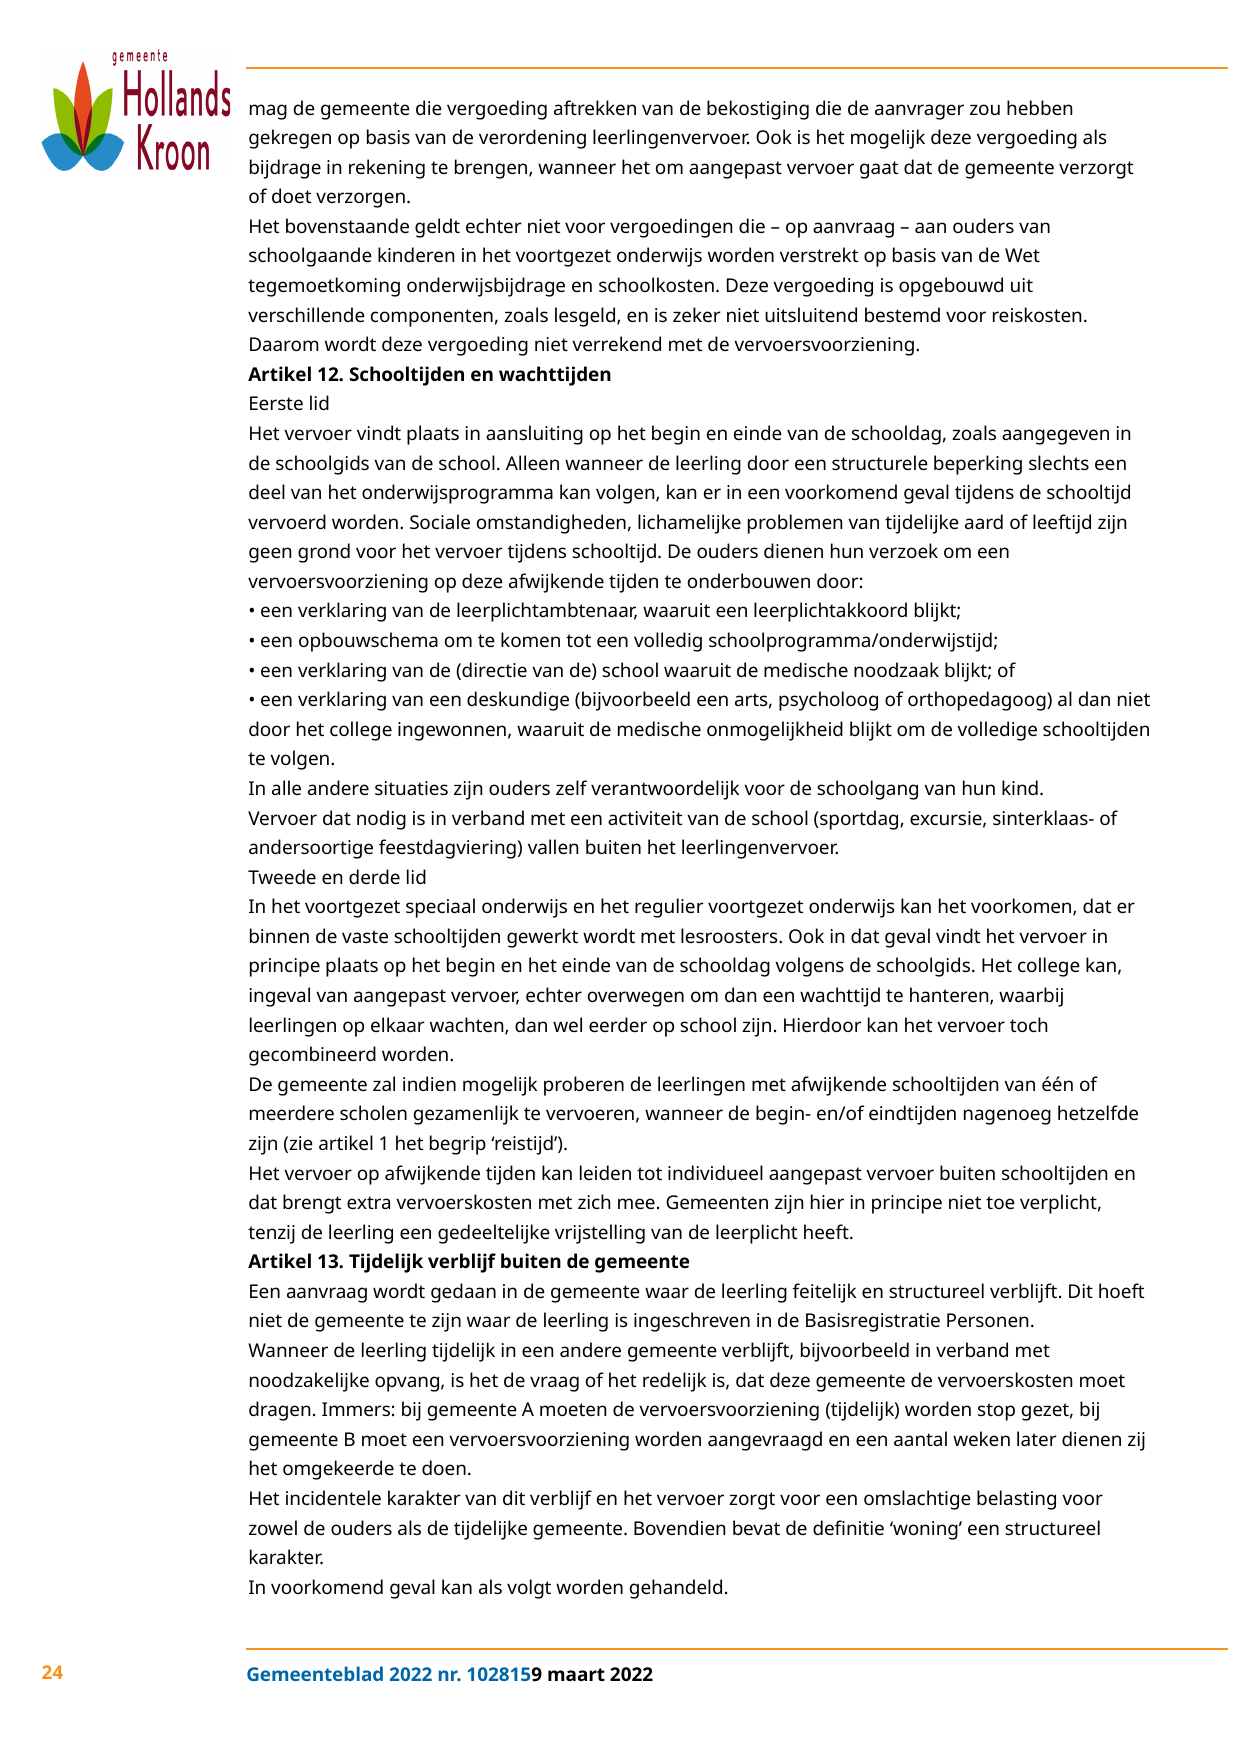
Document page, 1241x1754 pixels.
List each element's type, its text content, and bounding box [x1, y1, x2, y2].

text In voorkomend geval kan als volgt worden gehandeld. [248, 1574, 1152, 1600]
text In het voortgezet speciaal onderwijs en het regulier voortgezet onderwijs kan het voorkomen, dat er binnen de vaste schooltijden gewerkt wordt met lesroosters. Ook in dat geval vindt het vervoer in principe plaats op het begin en het einde van de schooldag volgens de schoolgids. Het college kan, ingeval van aangepast vervoer, echter overwegen om dan een wachttijd te hanteren, waarbij leerlingen op elkaar wachten, dan wel eerder op school zijn. Hierdoor kan het vervoer toch gecombineerd worden. [248, 893, 1152, 1067]
text Artikel 13. Tijdelijk verblijf buiten de gemeente [248, 1248, 1152, 1274]
text • een opbouwschema om te komen tot een volledig schoolprogramma/onderwijstijd; [248, 627, 1152, 653]
text Wanneer de leerling tijdelijk in een andere gemeente verblijft, bijvoorbeeld in verband met noodzakelijke opvang, is het de vraag of het redelijk is, dat deze gemeente de vervoerskosten moet dragen. Immers: bij gemeente A moeten de vervoersvoorziening (tijdelijk) worden stop gezet, bij gemeente B moet een vervoersvoorziening worden aangevraagd en een aantal weken later dienen zij het omgekeerde te doen. [248, 1337, 1152, 1481]
text mag de gemeente die vergoeding aftrekken van de bekostiging die de aanvrager zou hebben gekregen op basis van de verordening leerlingenvervoer. Ook is het mogelijk deze vergoeding als bijdrage in rekening te brengen, wanneer het om aangepast vervoer gaat dat de gemeente verzorgt of doet verzorgen. [248, 95, 1152, 209]
text Het vervoer vindt plaats in aansluiting op het begin en einde van de schooldag, zoals aangegeven in de schoolgids van de school. Alleen wanneer de leerling door een structurele beperking slechts een deel van het onderwijsprogramma kan volgen, kan er in een voorkomend geval tijdens de schooltijd vervoerd worden. Sociale omstandigheden, lichamelijke problemen van tijdelijke aard of leeftijd zijn geen grond voor het vervoer tijdens schooltijd. De ouders dienen hun verzoek om een vervoersvoorziening op deze afwijkende tijden te onderbouwen door: [248, 420, 1152, 594]
text Eerste lid [248, 391, 1152, 416]
text In alle andere situaties zijn ouders zelf verantwoordelijk voor de schoolgang van hun kind. [248, 775, 1152, 801]
text Het bovenstaande geldt echter niet voor vergoedingen die – op aanvraag – aan ouders van schoolgaande kinderen in het voortgezet onderwijs worden verstrekt op basis van de Wet tegemoetkoming onderwijsbijdrage en schoolkosten. Deze vergoeding is opgebouwd uit verschillende componenten, zoals lesgeld, en is zeker niet uitsluitend bestemd voor reiskosten. Daarom wordt deze vergoeding niet verrekend met de vervoersvoorziening. [248, 213, 1152, 357]
text • een verklaring van een deskundige (bijvoorbeeld een arts, psycholoog of orthopedagoog) al dan niet door het college ingewonnen, waaruit de medische onmogelijkheid blijkt om de volledige schooltijden te volgen. [248, 686, 1152, 771]
text • een verklaring van de leerplichtambtenaar, waaruit een leerplichtakkoord blijkt; [248, 598, 1152, 623]
text Artikel 12. Schooltijden en wachttijden [248, 361, 1152, 387]
text De gemeente zal indien mogelijk proberen de leerlingen met afwijkende schooltijden van één of meerdere scholen gezamenlijk te vervoeren, wanneer de begin- en/of eindtijden nagenoeg hetzelfde zijn (zie artikel 1 het begrip ‘reistijd’). [248, 1071, 1152, 1156]
text Het incidentele karakter van dit verblijf en het vervoer zorgt voor een omslachtige belasting voor zowel de ouders als de tijdelijke gemeente. Bovendien bevat de definitie ‘woning’ een structureel karakter. [248, 1485, 1152, 1570]
text Tweede en derde lid [248, 864, 1152, 890]
text Het vervoer op afwijkende tijden kan leiden tot individueel aangepast vervoer buiten schooltijden en dat brengt extra vervoerskosten met zich mee. Gemeenten zijn hier in principe niet toe verplicht, tenzij de leerling een gedeeltelijke vrijstelling van de leerplicht heeft. [248, 1160, 1152, 1245]
text Een aanvraag wordt gedaan in de gemeente waar de leerling feitelijk en structureel verblijft. Dit hoeft niet de gemeente te zijn waar de leerling is ingeschreven in de Basisregistratie Personen. [248, 1278, 1152, 1333]
text • een verklaring van de (directie van de) school waaruit de medische noodzaak blijkt; of [248, 657, 1152, 683]
picture [41, 47, 231, 172]
text Vervoer dat nodig is in verband met een activiteit van de school (sportdag, excursie, sinterklaas- of andersoortige feestdagviering) vallen buiten het leerlingenvervoer. [248, 805, 1152, 860]
